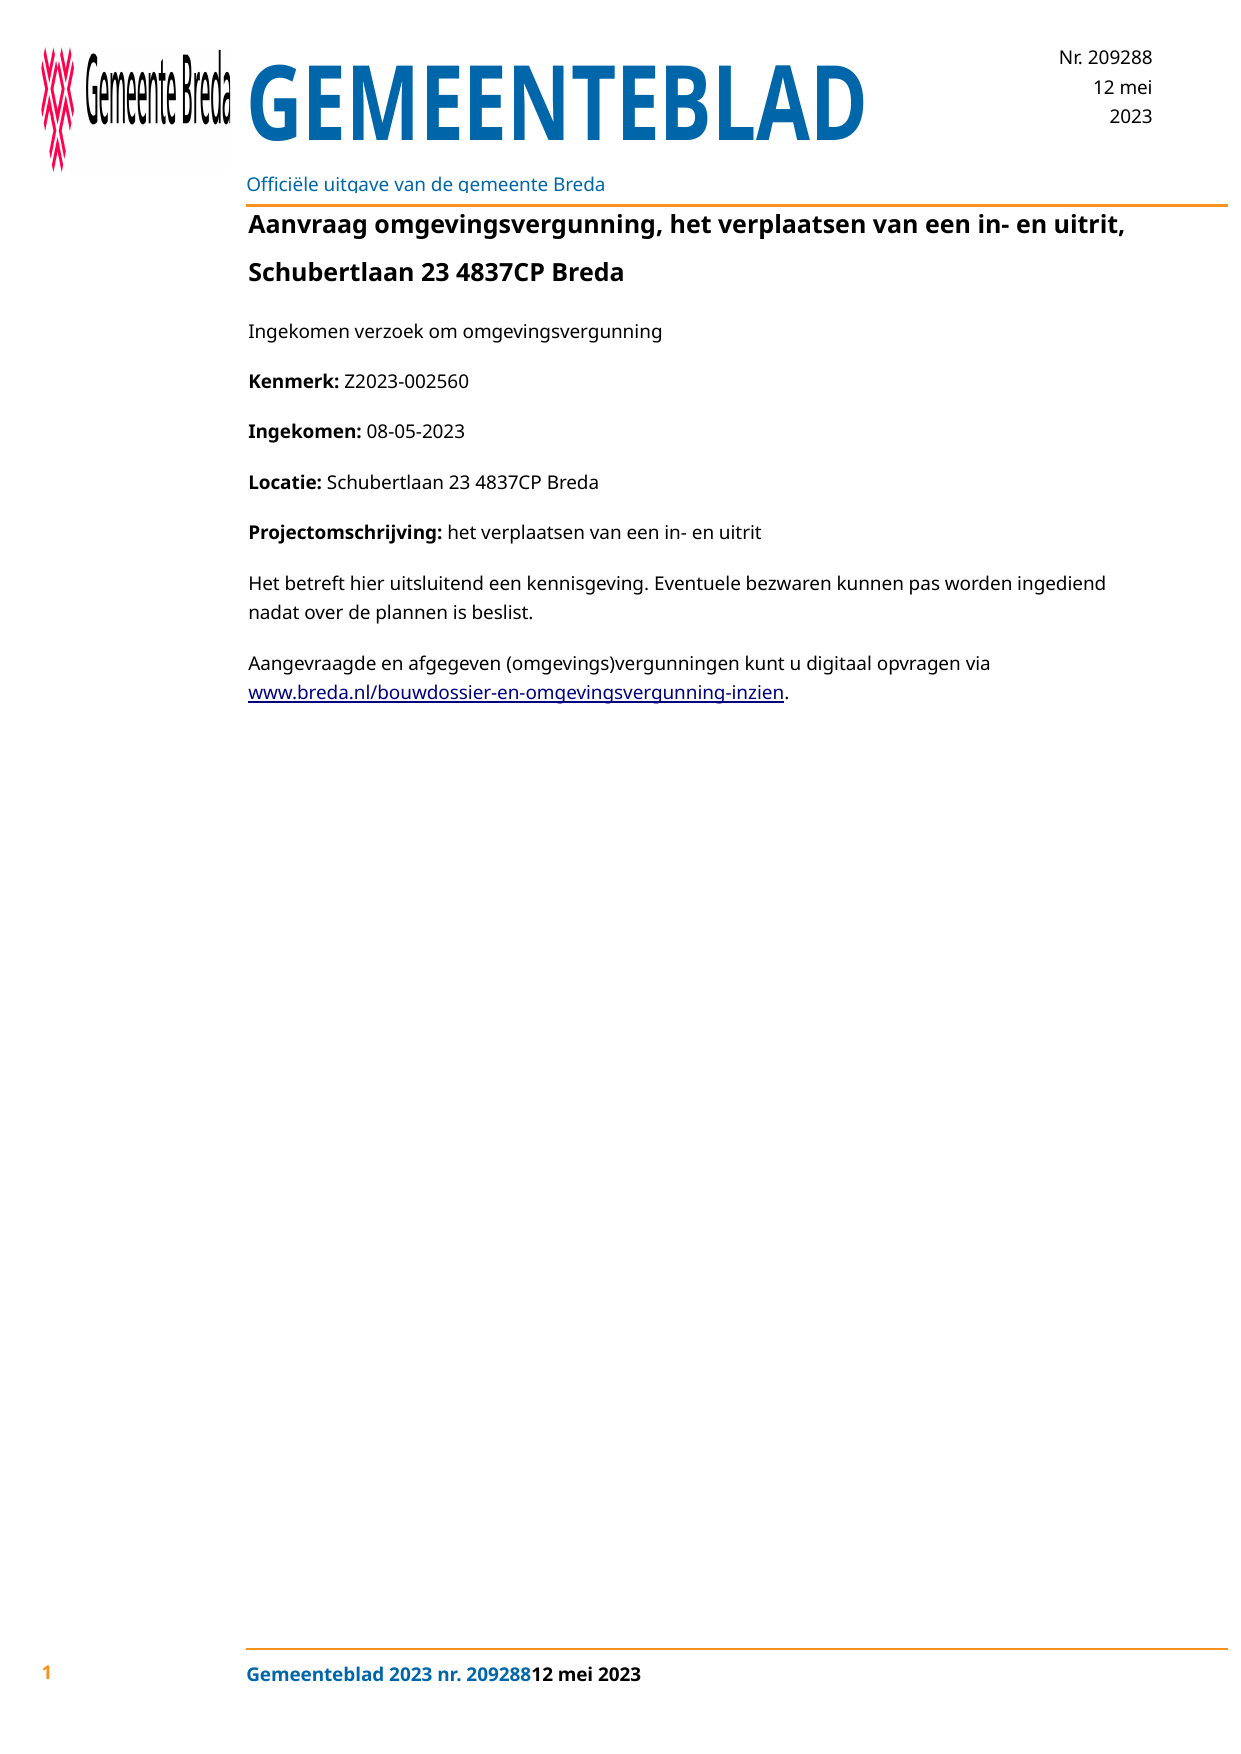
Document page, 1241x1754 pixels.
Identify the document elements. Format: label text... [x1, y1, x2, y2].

text Ingekomen: 08-05-2023 [248, 419, 1152, 444]
picture [41, 47, 231, 172]
text Aanvraag omgevingsvergunning, het verplaatsen van een in- en uitrit, Schubertlaan 23 4837CP Breda [248, 207, 1152, 288]
text Projectomschrijving: het verplaatsen van een in- en uitrit [248, 519, 1152, 545]
text Kenmerk: Z2023-002560 [248, 368, 1152, 394]
text Aangevraagde en afgegeven (omgevings)vergunningen kunt u digitaal opvragen via www.breda.nl/bouwdossier-en-omgevingsvergunning-inzien. [248, 650, 1152, 705]
text Ingekomen verzoek om omgevingsvergunning [248, 318, 1152, 344]
text Het betreft hier uitsluitend een kennisgeving. Eventuele bezwaren kunnen pas worden ingediend nadat over de plannen is beslist. [248, 570, 1152, 625]
text Locatie: Schubertlaan 23 4837CP Breda [248, 469, 1152, 495]
